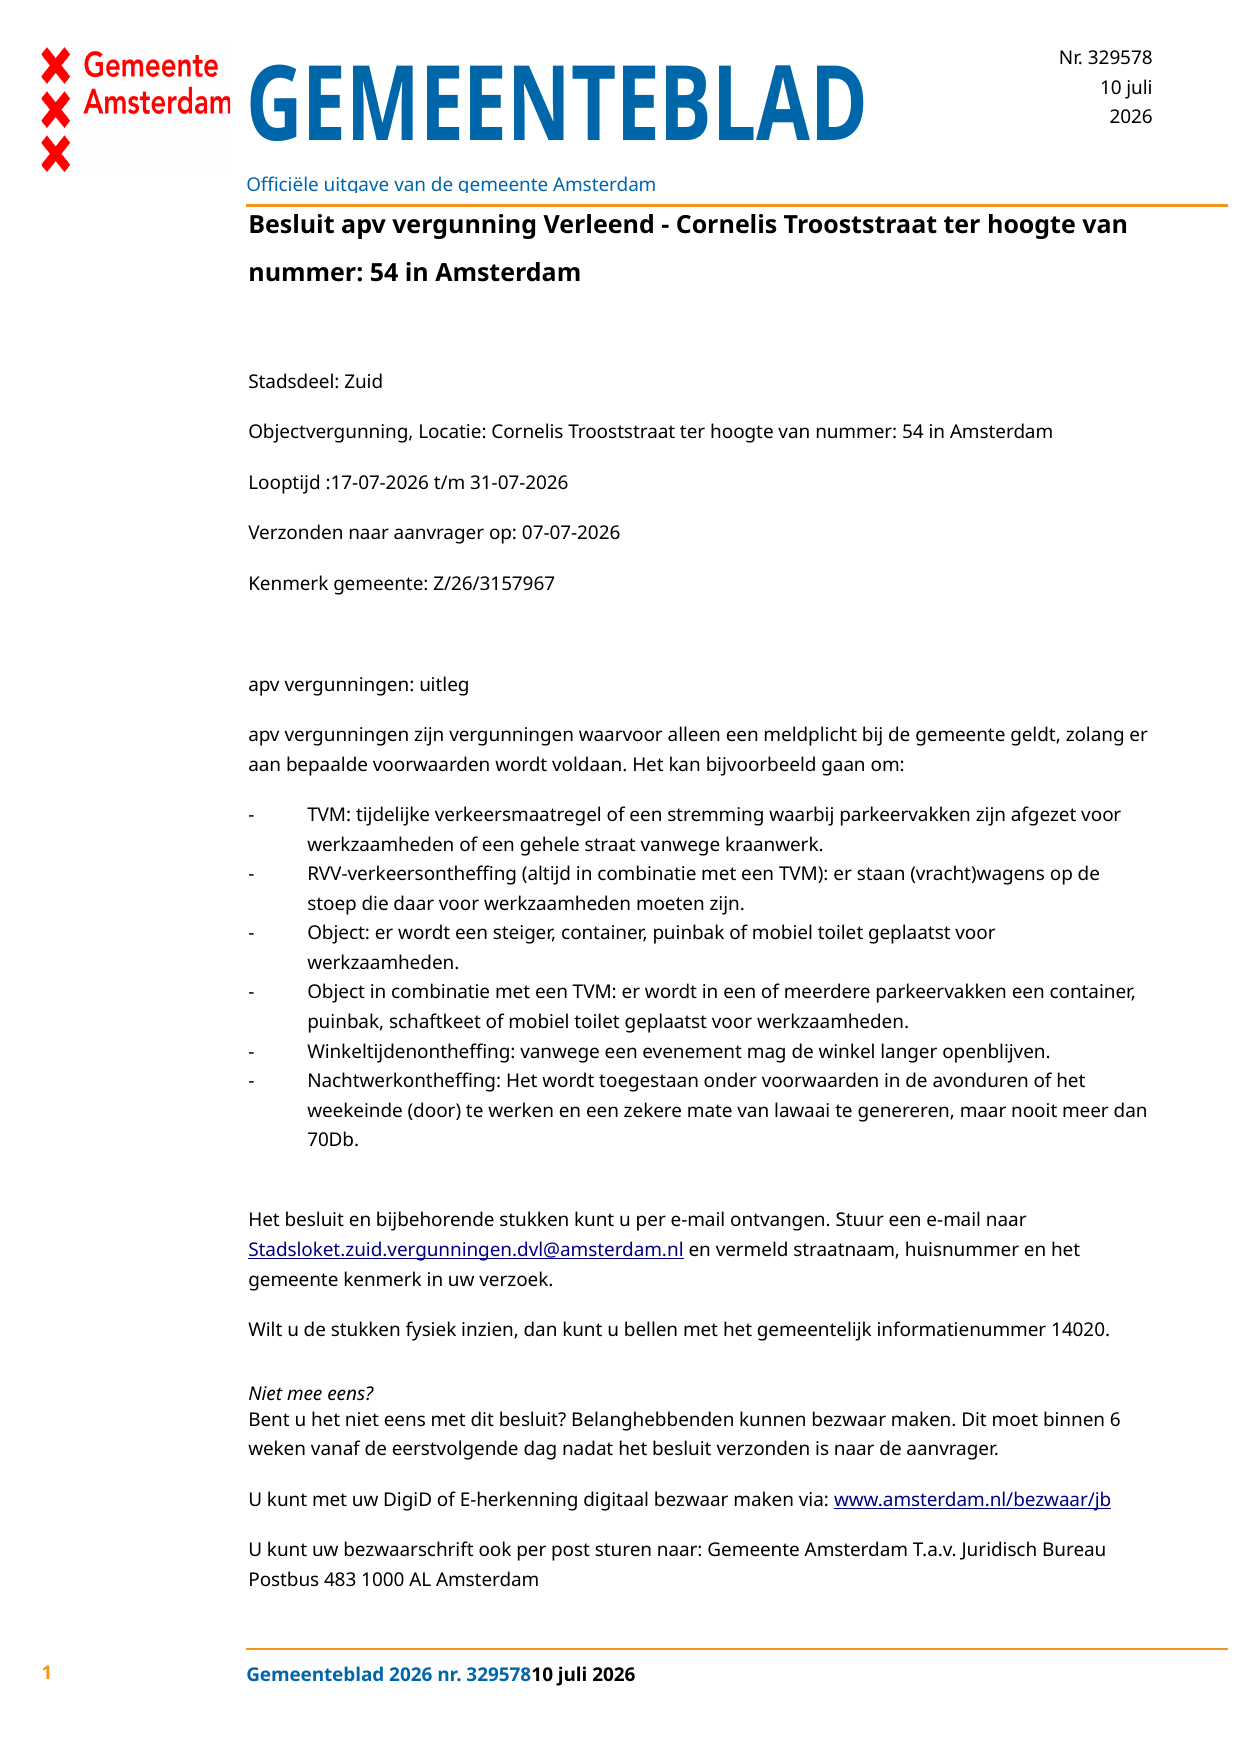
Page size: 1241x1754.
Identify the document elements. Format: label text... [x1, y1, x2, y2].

text Bent u het niet eens met dit besluit? Belanghebbenden kunnen bezwaar maken. Dit moet binnen 6 weken vanaf de eerstvolgende dag nadat het besluit verzonden is naar de aanvrager. [248, 1406, 1152, 1461]
text Verzonden naar aanvrager op: 07-07-2026 [248, 519, 1152, 545]
picture [41, 47, 231, 172]
text Het besluit en bijbehorende stukken kunt u per e-mail ontvangen. Stuur een e-mail naar Stadsloket.zuid.vergunningen.dvl@amsterdam.nl en vermeld straatnaam, huisnummer en het gemeente kenmerk in uw verzoek. [248, 1207, 1152, 1292]
text apv vergunningen: uitleg [248, 671, 1152, 697]
list Object: er wordt een steiger, container, puinbak of mobiel toilet geplaatst voor werkzaamheden. [248, 919, 1152, 975]
list TVM: tijdelijke verkeersmaatregel of een stremming waarbij parkeervakken zijn afgezet voor werkzaamheden of een gehele straat vanwege kraanwerk. [248, 801, 1152, 857]
list Winkeltijdenontheffing: vanwege een evenement mag de winkel langer openblijven. [248, 1038, 1152, 1064]
list RVV-verkeersontheffing (altijd in combinatie met een TVM): er staan (vracht)wagens op de stoep die daar voor werkzaamheden moeten zijn. [248, 860, 1152, 916]
text apv vergunningen zijn vergunningen waarvoor alleen een meldplicht bij de gemeente geldt, zolang er aan bepaalde voorwaarden wordt voldaan. Het kan bijvoorbeeld gaan om: [248, 721, 1152, 777]
text U kunt uw bezwaarschrift ook per post sturen naar: Gemeente Amsterdam T.a.v. Juridisch Bureau Postbus 483 1000 AL Amsterdam [248, 1536, 1152, 1592]
text Kenmerk gemeente: Z/26/3157967 [248, 570, 1152, 596]
text Wilt u de stukken fysiek inzien, dan kunt u bellen met het gemeentelijk informatienummer 14020. [248, 1316, 1152, 1342]
text Besluit apv vergunning Verleend - Cornelis Trooststraat ter hoogte van nummer: 54 in Amsterdam [248, 207, 1152, 288]
list Nachtwerkontheffing: Het wordt toegestaan onder voorwaarden in de avonduren of het weekeinde (door) te werken en een zekere mate van lawaai te genereren, maar nooit meer dan 70Db. [248, 1067, 1152, 1152]
text Stadsdeel: Zuid [248, 368, 1152, 394]
text Looptijd :17-07-2026 t/m 31-07-2026 [248, 469, 1152, 495]
list Object in combinatie met een TVM: er wordt in een of meerdere parkeervakken een container, puinbak, schaftkeet of mobiel toilet geplaatst voor werkzaamheden. [248, 979, 1152, 1034]
text U kunt met uw DigiD of E-herkenning digitaal bezwaar maken via: www.amsterdam.nl/bezwaar/jb [248, 1486, 1152, 1512]
text Niet mee eens? [248, 1380, 1152, 1406]
text Objectvergunning, Locatie: Cornelis Trooststraat ter hoogte van nummer: 54 in Amsterdam [248, 419, 1152, 444]
